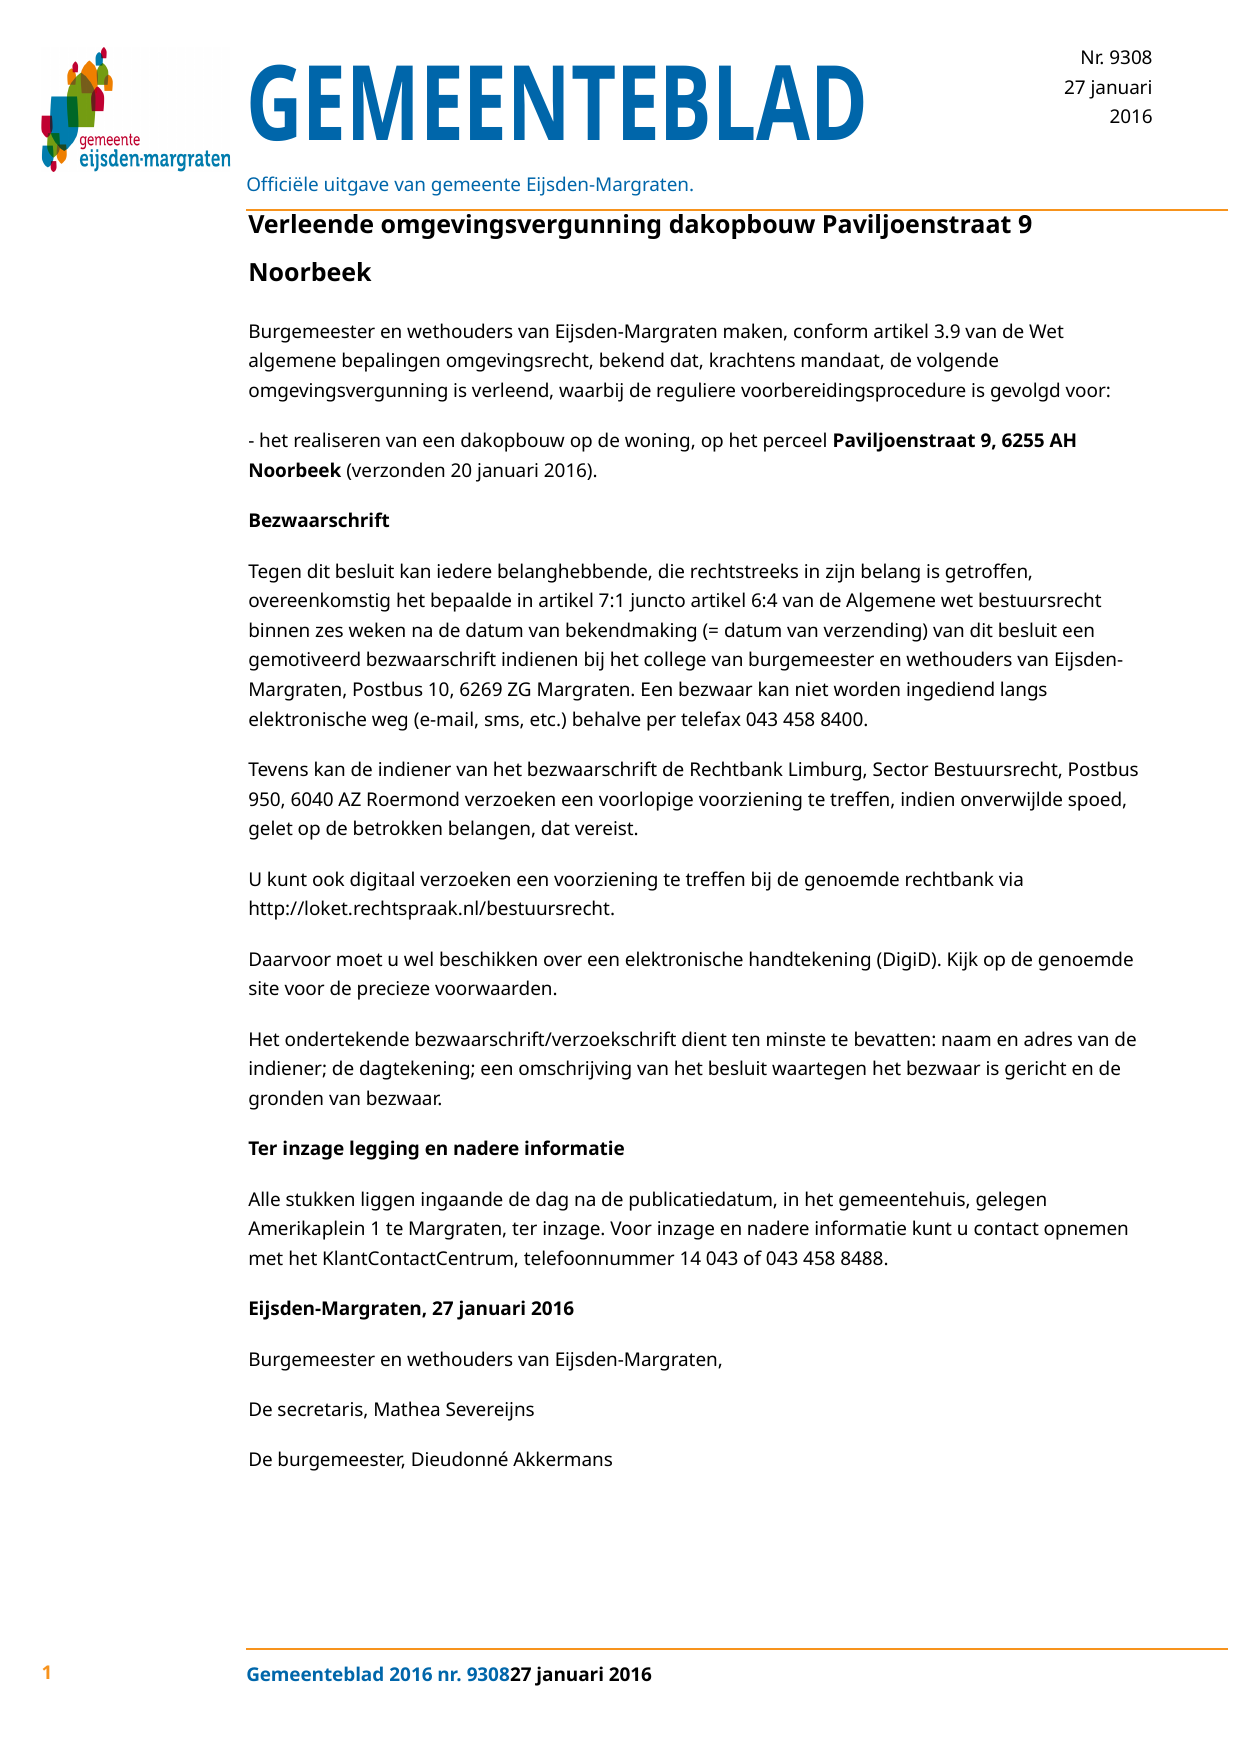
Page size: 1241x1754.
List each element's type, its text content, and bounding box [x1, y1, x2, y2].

text De burgemeester, Dieudonné Akkermans [248, 1447, 1152, 1472]
text Het ondertekende bezwaarschrift/verzoekschrift dient ten minste te bevatten: naam en adres van de indiener; de dagtekening; een omschrijving van het besluit waartegen het bezwaar is gericht en de gronden van bezwaar. [248, 1026, 1152, 1111]
text De secretaris, Mathea Severeijns [248, 1396, 1152, 1422]
text Bezwaarschrift [248, 507, 1152, 533]
text Alle stukken liggen ingaande de dag na de publicatiedatum, in het gemeentehuis, gelegen Amerikaplein 1 te Margraten, ter inzage. Voor inzage en nadere informatie kunt u contact opnemen met het KlantContactCentrum, telefoonnummer 14 043 of 043 458 8488. [248, 1186, 1152, 1271]
text Verleende omgevingsvergunning dakopbouw Paviljoenstraat 9 Noorbeek [248, 211, 1152, 288]
text Tevens kan de indiener van het bezwaarschrift de Rechtbank Limburg, Sector Bestuursrecht, Postbus 950, 6040 AZ Roermond verzoeken een voorlopige voorziening te treffen, indien onverwijlde spoed, gelet op de betrokken belangen, dat vereist. [248, 756, 1152, 841]
text Tegen dit besluit kan iedere belanghebbende, die rechtstreeks in zijn belang is getroffen, overeenkomstig het bepaalde in artikel 7:1 juncto artikel 6:4 van de Algemene wet bestuursrecht binnen zes weken na de datum van bekendmaking (= datum van verzending) van dit besluit een gemotiveerd bezwaarschrift indienen bij het college van burgemeester en wethouders van Eijsden-Margraten, Postbus 10, 6269 ZG Margraten. Een bezwaar kan niet worden ingediend langs elektronische weg (e-mail, sms, etc.) behalve per telefax 043 458 8400. [248, 558, 1152, 732]
text Burgemeester en wethouders van Eijsden-Margraten maken, conform artikel 3.9 van de Wet algemene bepalingen omgevingsrecht, bekend dat, krachtens mandaat, de volgende omgevingsvergunning is verleend, waarbij de reguliere voorbereidingsprocedure is gevolgd voor: [248, 318, 1152, 403]
text Ter inzage legging en nadere informatie [248, 1135, 1152, 1161]
text U kunt ook digitaal verzoeken een voorziening te treffen bij de genoemde rechtbank via http://loket.rechtspraak.nl/bestuursrecht. [248, 866, 1152, 921]
text Daarvoor moet u wel beschikken over een elektronische handtekening (DigiD). Kijk op de genoemde site voor de precieze voorwaarden. [248, 946, 1152, 1001]
text - het realiseren van een dakopbouw op de woning, op het perceel Paviljoenstraat 9, 6255 AH Noorbeek (verzonden 20 januari 2016). [248, 427, 1152, 483]
picture [41, 47, 231, 172]
text Eijsden-Margraten, 27 januari 2016 [248, 1295, 1152, 1321]
text Burgemeester en wethouders van Eijsden-Margraten, [248, 1346, 1152, 1372]
